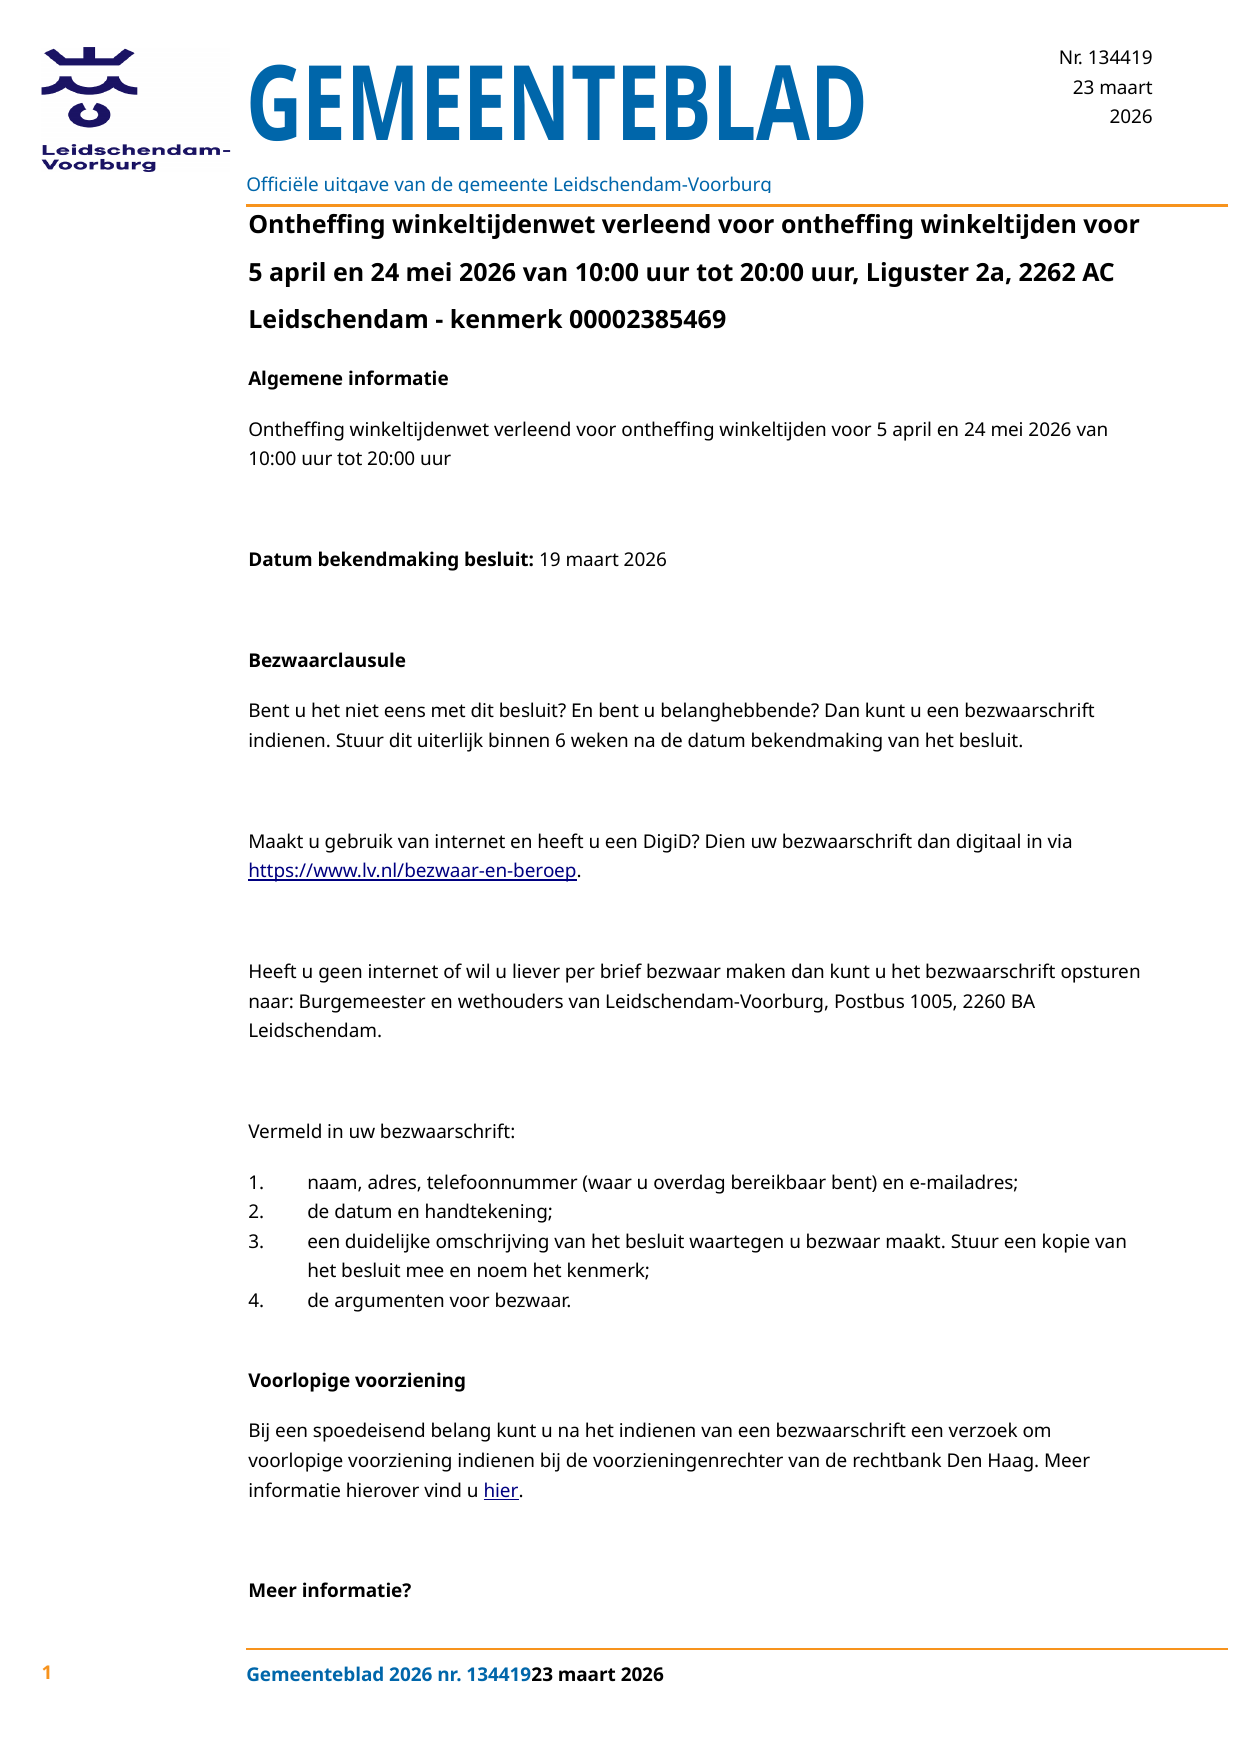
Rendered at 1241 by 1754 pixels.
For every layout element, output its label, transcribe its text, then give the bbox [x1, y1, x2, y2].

text Bezwaarclausule [248, 647, 1152, 673]
list de datum en handtekening; [248, 1198, 1152, 1224]
list een duidelijke omschrijving van het besluit waartegen u bezwaar maakt. Stuur een kopie van het besluit mee en noem het kenmerk; [248, 1228, 1152, 1283]
text Heeft u geen internet of wil u liever per brief bezwaar maken dan kunt u het bezwaarschrift opsturen naar: Burgemeester en wethouders van Leidschendam-Voorburg, Postbus 1005, 2260 BA Leidschendam. [248, 958, 1152, 1043]
text Algemene informatie [248, 366, 1152, 391]
list naam, adres, telefoonnummer (waar u overdag bereikbaar bent) en e-mailadres; [248, 1169, 1152, 1194]
text Ontheffing winkeltijdenwet verleend voor ontheffing winkeltijden voor 5 april en 24 mei 2026 van 10:00 uur tot 20:00 uur, Liguster 2a, 2262 AC Leidschendam - kenmerk 00002385469 [248, 207, 1152, 336]
picture [41, 47, 231, 172]
text Bij een spoedeisend belang kunt u na het indienen van een bezwaarschrift een verzoek om voorlopige voorziening indienen bij de voorzieningenrechter van de rechtbank Den Haag. Meer informatie hierover vind u hier. [248, 1418, 1152, 1502]
list de argumenten voor bezwaar. [248, 1287, 1152, 1313]
text Meer informatie? [248, 1578, 1152, 1603]
text Bent u het niet eens met dit besluit? En bent u belanghebbende? Dan kunt u een bezwaarschrift indienen. Stuur dit uiterlijk binnen 6 weken na de datum bekendmaking van het besluit. [248, 698, 1152, 753]
text Ontheffing winkeltijdenwet verleend voor ontheffing winkeltijden voor 5 april en 24 mei 2026 van 10:00 uur tot 20:00 uur [248, 416, 1152, 471]
text Maakt u gebruik van internet en heeft u een DigiD? Dien uw bezwaarschrift dan digitaal in via https://www.lv.nl/bezwaar-en-beroep. [248, 828, 1152, 883]
text Voorlopige voorziening [248, 1367, 1152, 1393]
text Vermeld in uw bezwaarschrift: [248, 1118, 1152, 1144]
text Datum bekendmaking besluit: 19 maart 2026 [248, 546, 1152, 572]
